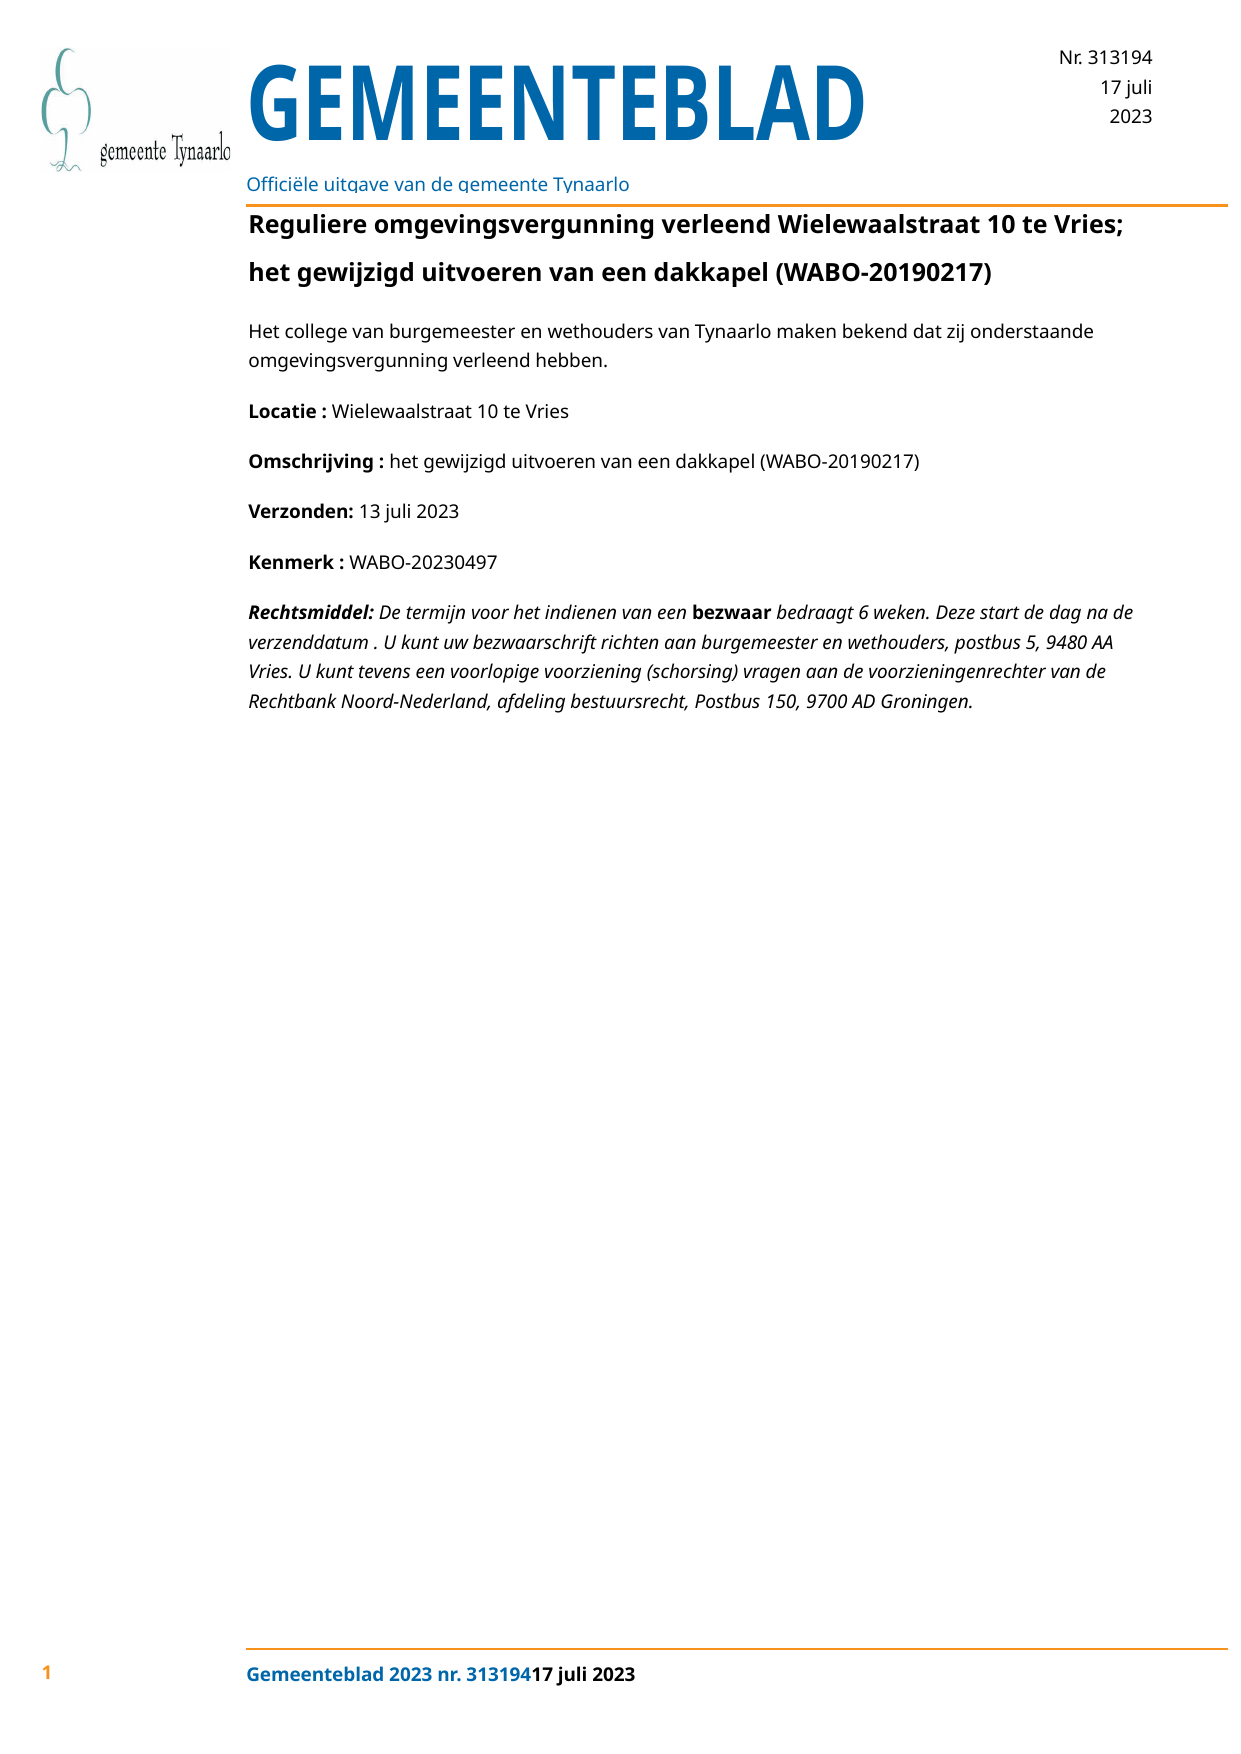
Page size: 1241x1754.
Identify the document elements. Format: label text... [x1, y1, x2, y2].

picture [41, 47, 231, 172]
text Het college van burgemeester en wethouders van Tynaarlo maken bekend dat zij onderstaande omgevingsvergunning verleend hebben. [248, 318, 1152, 373]
text Rechtsmiddel: De termijn voor het indienen van een bezwaar bedraagt 6 weken. Deze start de dag na de verzenddatum . U kunt uw bezwaarschrift richten aan burgemeester en wethouders, postbus 5, 9480 AA Vries. U kunt tevens een voorlopige voorziening (schorsing) vragen aan de voorzieningenrechter van de Rechtbank Noord-Nederland, afdeling bestuursrecht, Postbus 150, 9700 AD Groningen. [248, 599, 1152, 714]
text Verzonden: 13 juli 2023 [248, 499, 1152, 524]
text Reguliere omgevingsvergunning verleend Wielewaalstraat 10 te Vries; het gewijzigd uitvoeren van een dakkapel (WABO-20190217) [248, 207, 1152, 288]
text Omschrijving : het gewijzigd uitvoeren van een dakkapel (WABO-20190217) [248, 448, 1152, 474]
text Kenmerk : WABO-20230497 [248, 549, 1152, 575]
text Locatie : Wielewaalstraat 10 te Vries [248, 398, 1152, 424]
